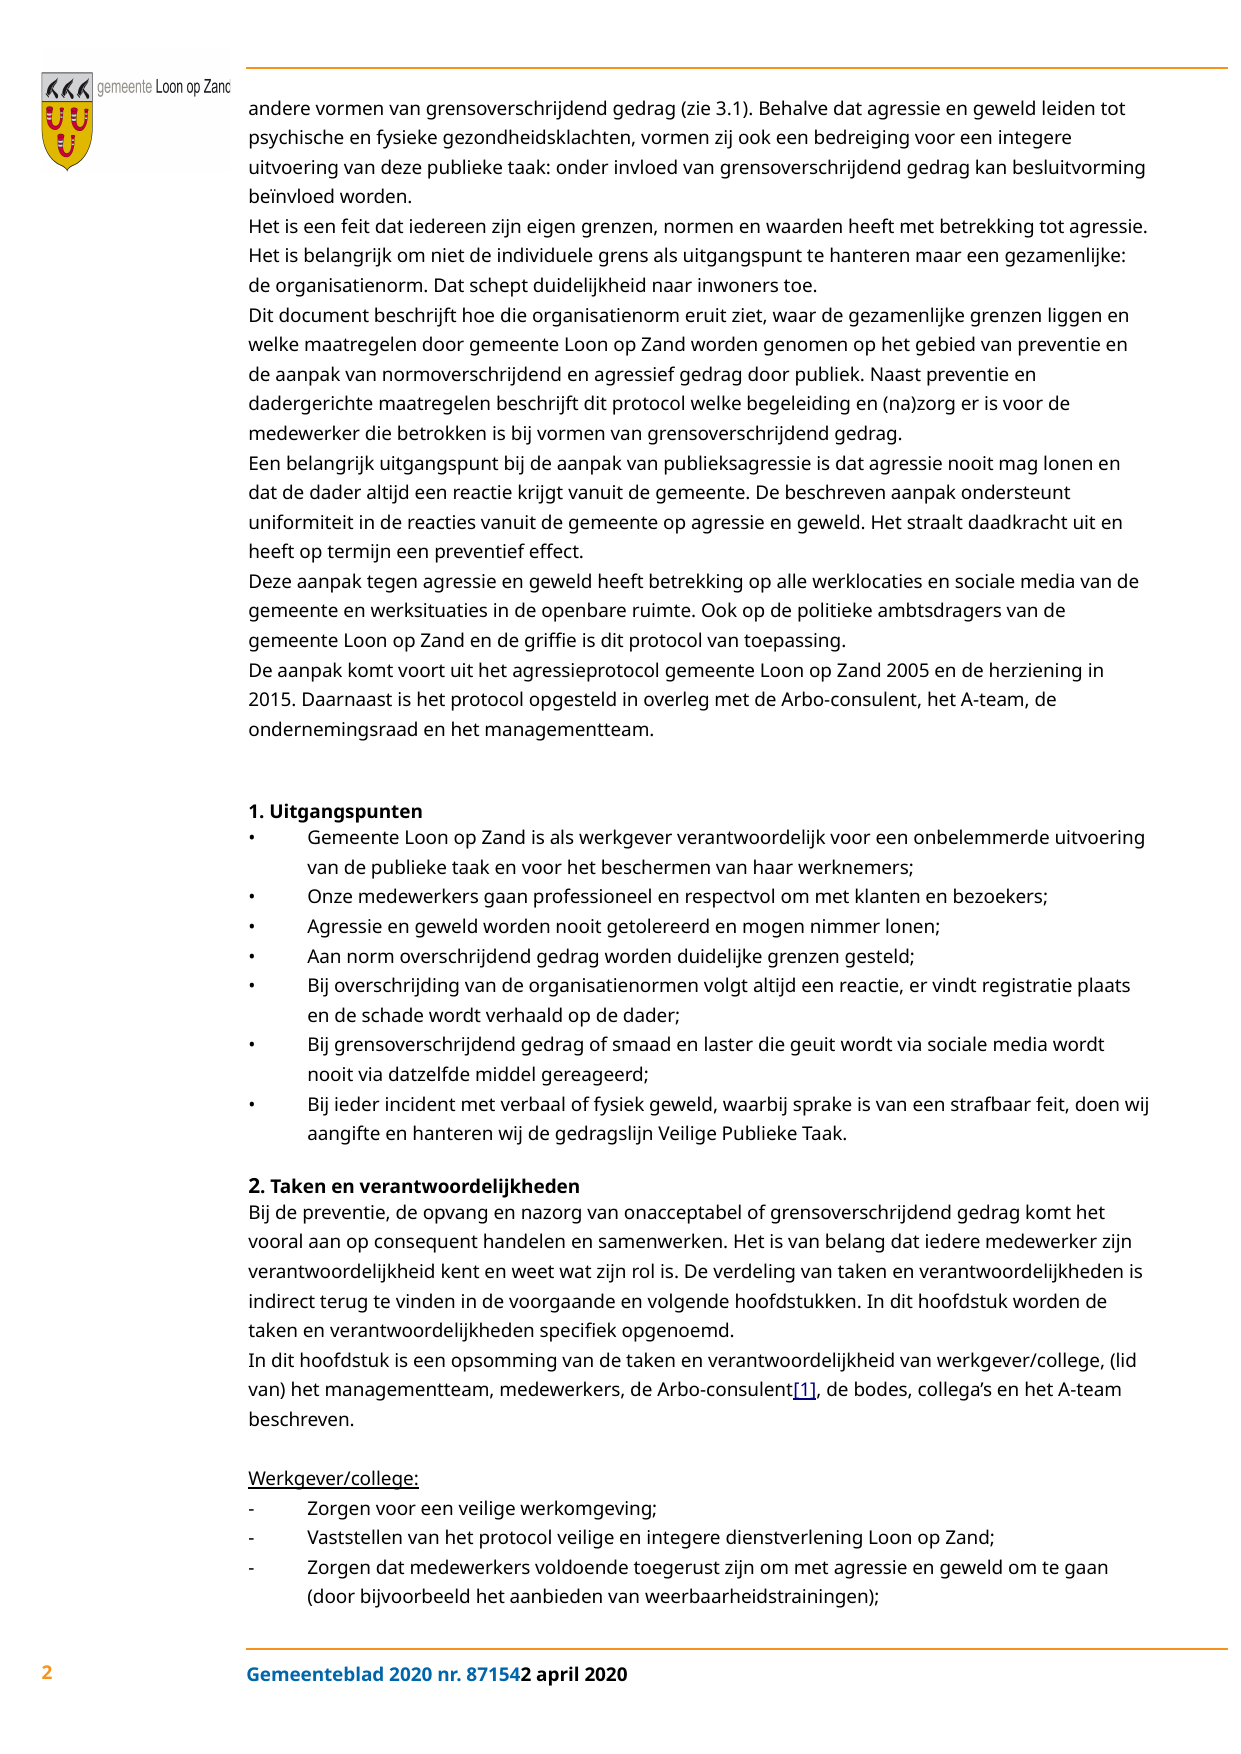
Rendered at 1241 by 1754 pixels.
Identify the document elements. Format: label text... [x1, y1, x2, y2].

list Aan norm overschrijdend gedrag worden duidelijke grenzen gesteld; [248, 943, 1152, 968]
list Onze medewerkers gaan professioneel en respectvol om met klanten en bezoekers; [248, 884, 1152, 909]
list Zorgen voor een veilige werkomgeving; [248, 1495, 1152, 1521]
list Bij grensoverschrijdend gedrag of smaad en laster die geuit wordt via sociale media wordt nooit via datzelfde middel gereageerd; [248, 1032, 1152, 1087]
text In dit hoofdstuk is een opsomming van de taken en verantwoordelijkheid van werkgever/college, (lid van) het managementteam, medewerkers, de Arbo-consulent[1], de bodes, collega’s en het A-team beschreven. [248, 1347, 1152, 1432]
text Een belangrijk uitgangspunt bij de aanpak van publieksagressie is dat agressie nooit mag lonen en dat de dader altijd een reactie krijgt vanuit de gemeente. De beschreven aanpak ondersteunt uniformiteit in de reacties vanuit de gemeente op agressie en geweld. Het straalt daadkracht uit en heeft op termijn een preventief effect. [248, 450, 1152, 564]
text De aanpak komt voort uit het agressieprotocol gemeente Loon op Zand 2005 en de herziening in 2015. Daarnaast is het protocol opgesteld in overleg met de Arbo-consulent, het A-team, de ondernemingsraad en het managementteam. [248, 657, 1152, 742]
text 1. Uitgangspunten [248, 796, 1152, 824]
list Vaststellen van het protocol veilige en integere dienstverlening Loon op Zand; [248, 1524, 1152, 1550]
text Bij de preventie, de opvang en nazorg van onacceptabel of grensoverschrijdend gedrag komt het vooral aan op consequent handelen en samenwerken. Het is van belang dat iedere medewerker zijn verantwoordelijkheid kent en weet wat zijn rol is. De verdeling van taken en verantwoordelijkheden is indirect terug te vinden in de voorgaande en volgende hoofdstukken. In dit hoofdstuk worden de taken en verantwoordelijkheden specifiek opgenoemd. [248, 1199, 1152, 1343]
text 2. Taken en verantwoordelijkheden [248, 1171, 1152, 1199]
text Dit document beschrijft hoe die organisatienorm eruit ziet, waar de gezamenlijke grenzen liggen en welke maatregelen door gemeente Loon op Zand worden genomen op het gebied van preventie en de aanpak van normoverschrijdend en agressief gedrag door publiek. Naast preventie en dadergerichte maatregelen beschrijft dit protocol welke begeleiding en (na)zorg er is voor de medewerker die betrokken is bij vormen van grensoverschrijdend gedrag. [248, 302, 1152, 446]
list Agressie en geweld worden nooit getolereerd en mogen nimmer lonen; [248, 913, 1152, 939]
text andere vormen van grensoverschrijdend gedrag (zie 3.1). Behalve dat agressie en geweld leiden tot psychische en fysieke gezondheidsklachten, vormen zij ook een bedreiging voor een integere uitvoering van deze publieke taak: onder invloed van grensoverschrijdend gedrag kan besluitvorming beïnvloed worden. [248, 95, 1152, 209]
text Deze aanpak tegen agressie en geweld heeft betrekking op alle werklocaties en sociale media van de gemeente en werksituaties in de openbare ruimte. Ook op de politieke ambtsdragers van de gemeente Loon op Zand en de griffie is dit protocol van toepassing. [248, 568, 1152, 653]
list Bij ieder incident met verbaal of fysiek geweld, waarbij sprake is van een strafbaar feit, doen wij aangifte en hanteren wij de gedragslijn Veilige Publieke Taak. [248, 1091, 1152, 1146]
text Het is een feit dat iedereen zijn eigen grenzen, normen en waarden heeft met betrekking tot agressie. Het is belangrijk om niet de individuele grens als uitgangspunt te hanteren maar een gezamenlijke: de organisatienorm. Dat schept duidelijkheid naar inwoners toe. [248, 213, 1152, 298]
list Bij overschrijding van de organisatienormen volgt altijd een reactie, er vindt registratie plaats en de schade wordt verhaald op de dader; [248, 972, 1152, 1028]
list Gemeente Loon op Zand is als werkgever verantwoordelijk voor een onbelemmerde uitvoering van de publieke taak en voor het beschermen van haar werknemers; [248, 824, 1152, 880]
picture [41, 47, 231, 172]
list Zorgen dat medewerkers voldoende toegerust zijn om met agressie en geweld om te gaan (door bijvoorbeeld het aanbieden van weerbaarheidstrainingen); [248, 1554, 1152, 1609]
text Werkgever/college: [248, 1465, 1152, 1491]
